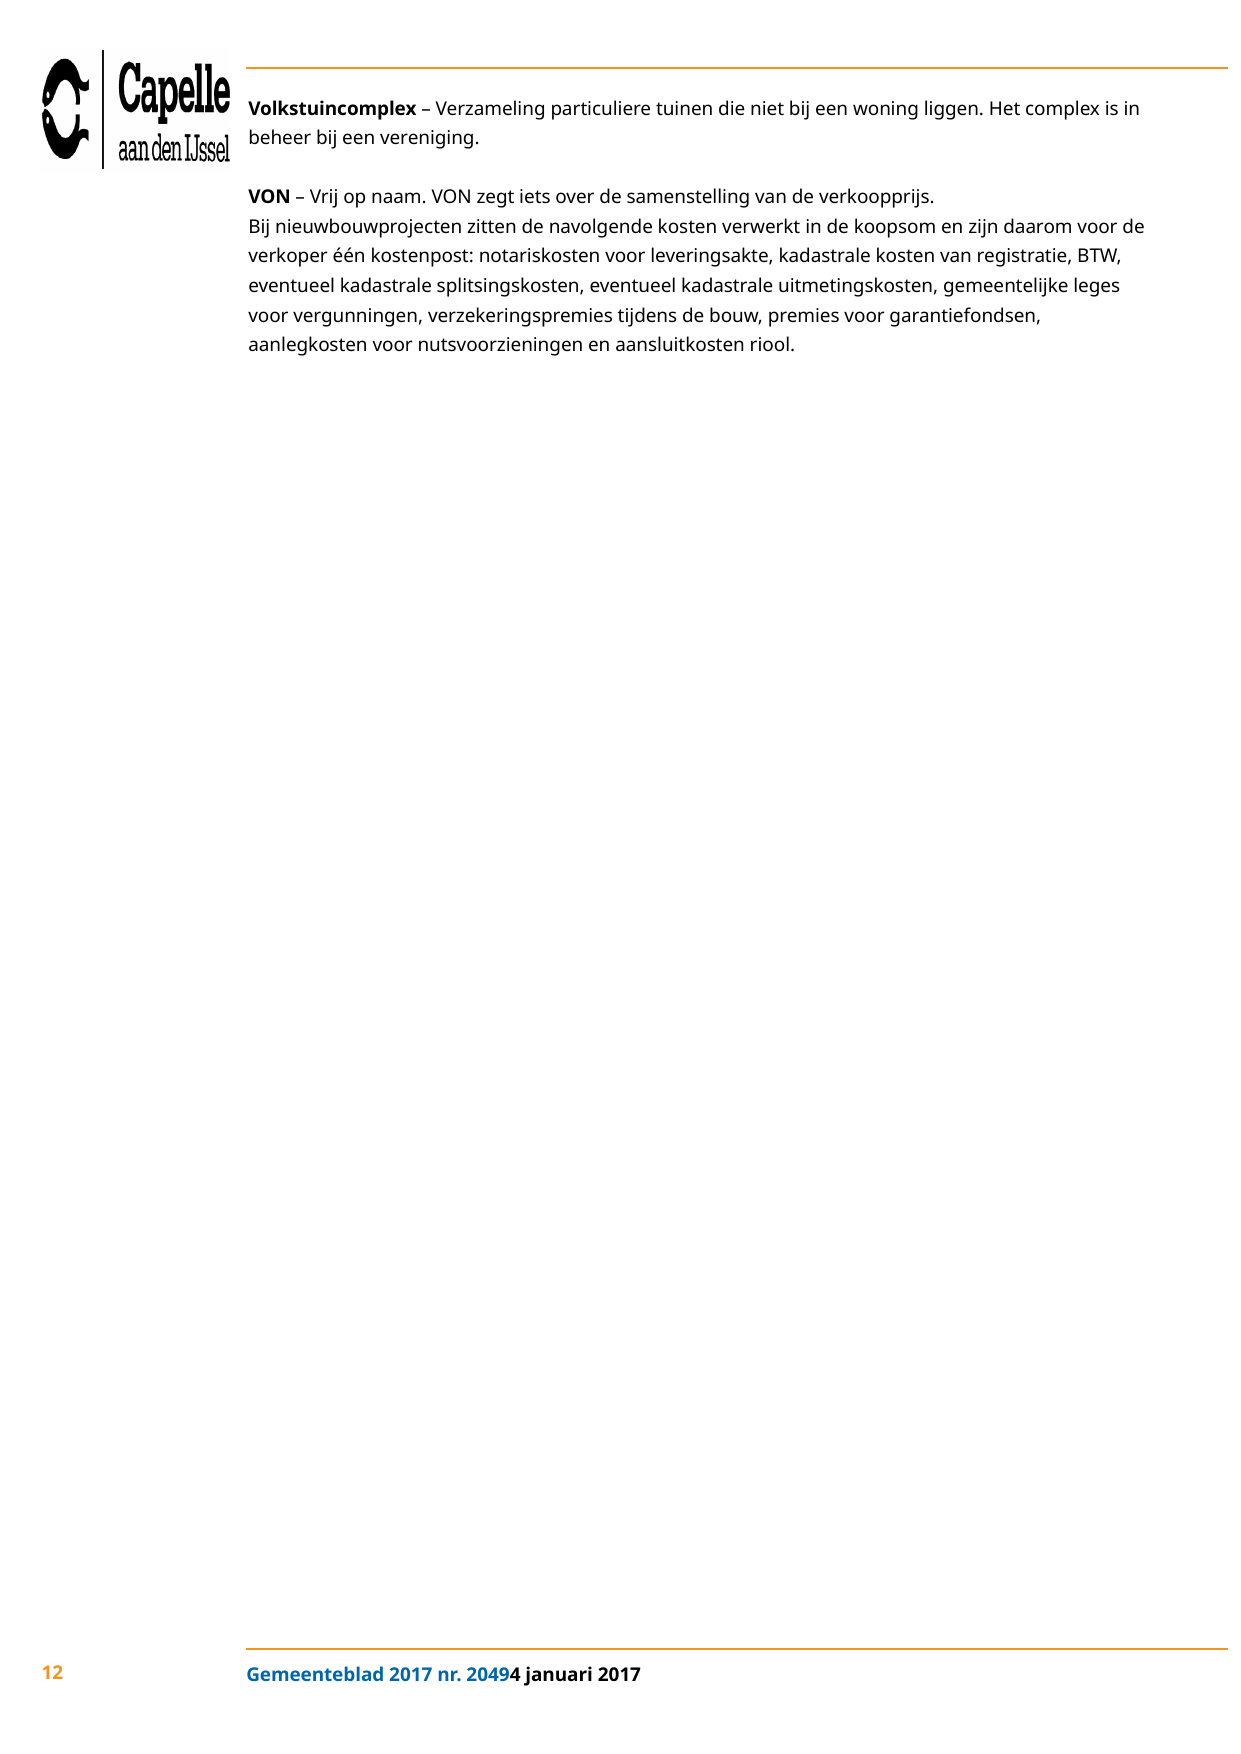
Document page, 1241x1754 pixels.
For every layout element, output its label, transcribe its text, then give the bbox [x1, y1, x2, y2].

text Volkstuincomplex – Verzameling particuliere tuinen die niet bij een woning liggen. Het complex is in beheer bij een vereniging. [248, 95, 1152, 150]
text VON – Vrij op naam. VON zegt iets over de samenstelling van de verkoopprijs. [248, 183, 1152, 209]
picture [41, 47, 231, 172]
text Bij nieuwbouwprojecten zitten de navolgende kosten verwerkt in de koopsom en zijn daarom voor de verkoper één kostenpost: notariskosten voor leveringsakte, kadastrale kosten van registratie, BTW, eventueel kadastrale splitsingskosten, eventueel kadastrale uitmetingskosten, gemeentelijke leges voor vergunningen, verzekeringspremies tijdens de bouw, premies voor garantiefondsen, aanlegkosten voor nutsvoorzieningen en aansluitkosten riool. [248, 213, 1152, 357]
